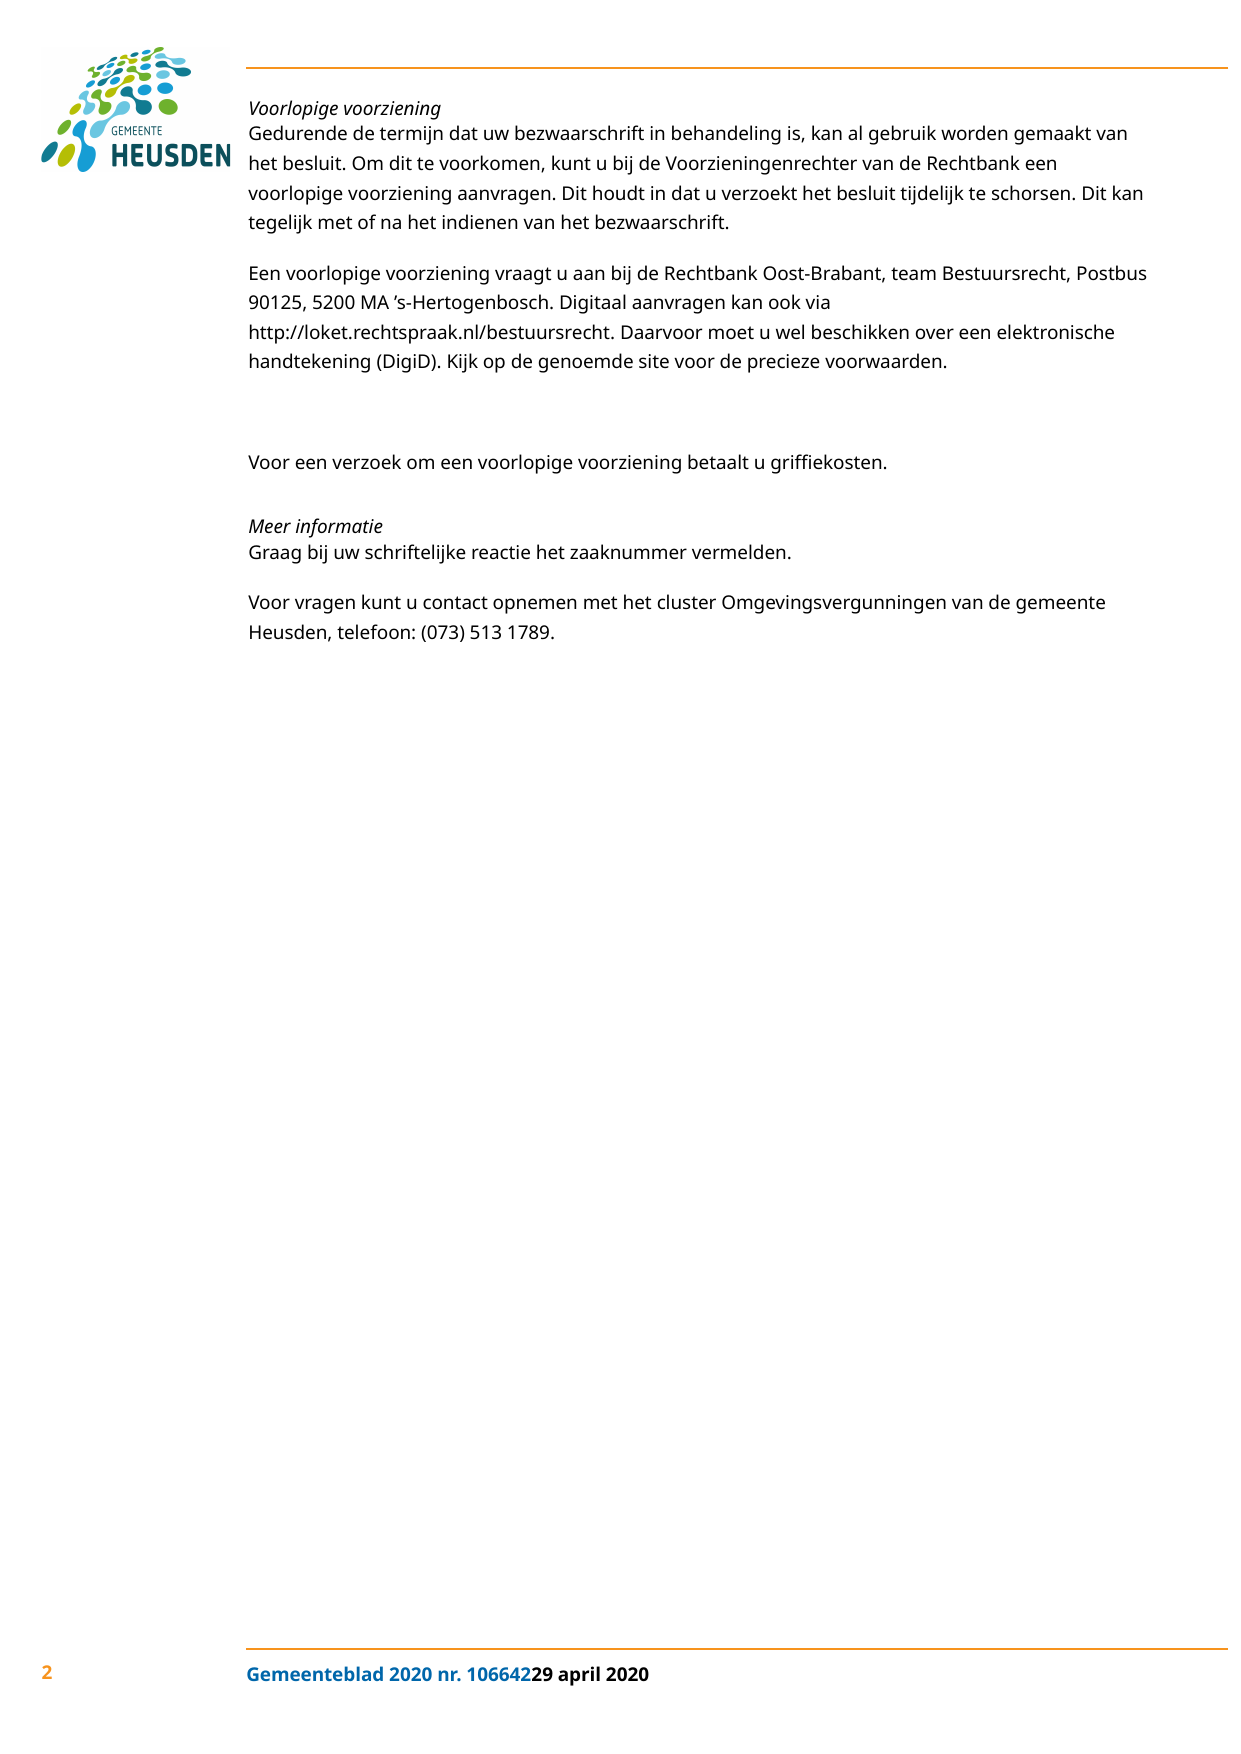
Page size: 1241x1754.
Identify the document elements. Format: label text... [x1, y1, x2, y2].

text Meer informatie [248, 513, 1152, 539]
text Voorlopige voorziening [248, 95, 1152, 121]
text Voor vragen kunt u contact opnemen met het cluster Omgevingsvergunningen van de gemeente Heusden, telefoon: (073) 513 1789. [248, 589, 1152, 645]
text Gedurende de termijn dat uw bezwaarschrift in behandeling is, kan al gebruik worden gemaakt van het besluit. Om dit te voorkomen, kunt u bij de Voorzieningenrechter van de Rechtbank een voorlopige voorziening aanvragen. Dit houdt in dat u verzoekt het besluit tijdelijk te schorsen. Dit kan tegelijk met of na het indienen van het bezwaarschrift. [248, 121, 1152, 235]
text Graag bij uw schriftelijke reactie het zaaknummer vermelden. [248, 539, 1152, 565]
picture [41, 47, 231, 172]
text Voor een verzoek om een voorlopige voorziening betaalt u griffiekosten. [248, 449, 1152, 475]
text Een voorlopige voorziening vraagt u aan bij de Rechtbank Oost-Brabant, team Bestuursrecht, Postbus 90125, 5200 MA ’s-Hertogenbosch. Digitaal aanvragen kan ook via http://loket.rechtspraak.nl/bestuursrecht. Daarvoor moet u wel beschikken over een elektronische handtekening (DigiD). Kijk op de genoemde site voor de precieze voorwaarden. [248, 260, 1152, 374]
